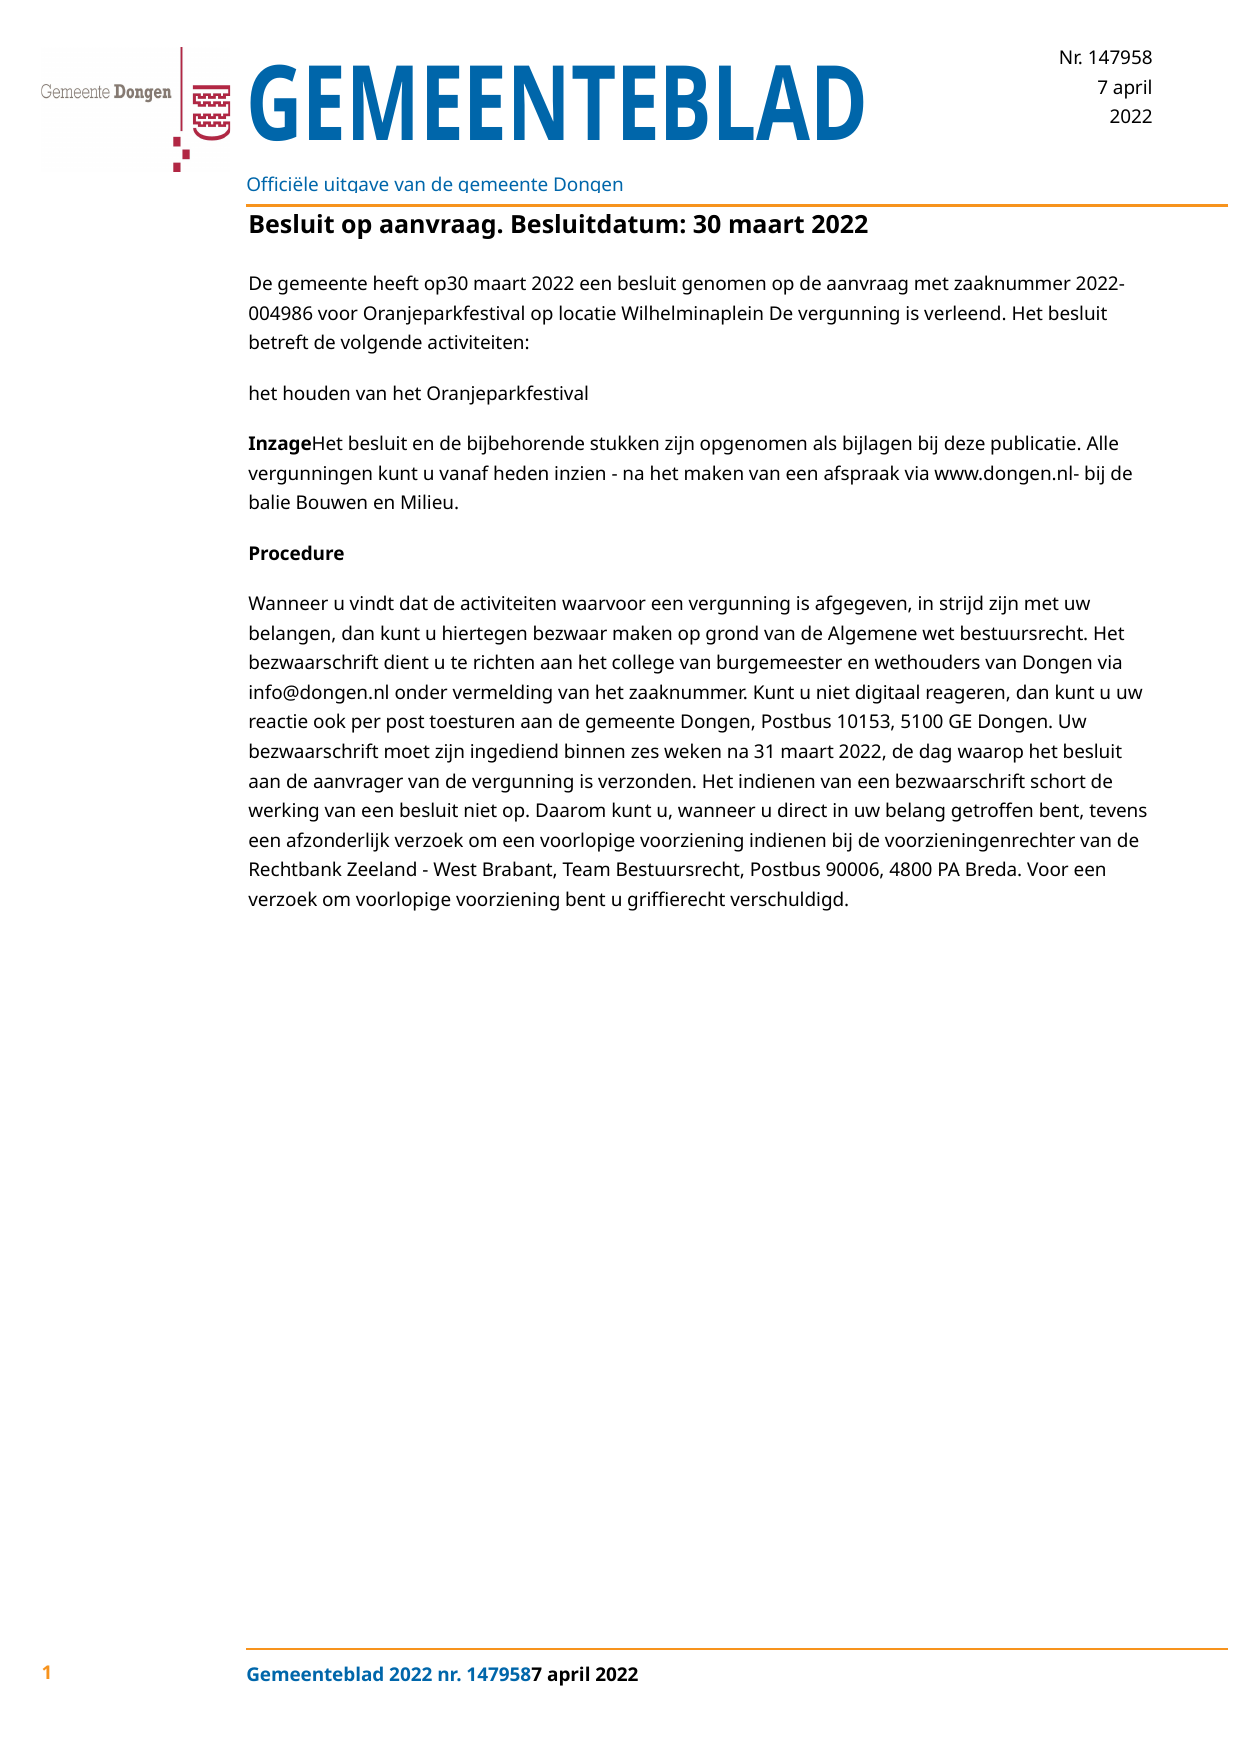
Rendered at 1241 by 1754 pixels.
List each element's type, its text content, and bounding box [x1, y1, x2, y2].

text Besluit op aanvraag. Besluitdatum: 30 maart 2022 [248, 207, 1152, 241]
text InzageHet besluit en de bijbehorende stukken zijn opgenomen als bijlagen bij deze publicatie. Alle vergunningen kunt u vanaf heden inzien - na het maken van een afspraak via www.dongen.nl- bij de balie Bouwen en Milieu. [248, 430, 1152, 515]
text Procedure [248, 540, 1152, 566]
text Wanneer u vindt dat de activiteiten waarvoor een vergunning is afgegeven, in strijd zijn met uw belangen, dan kunt u hiertegen bezwaar maken op grond van de Algemene wet bestuursrecht. Het bezwaarschrift dient u te richten aan het college van burgemeester en wethouders van Dongen via info@dongen.nl onder vermelding van het zaaknummer. Kunt u niet digitaal reageren, dan kunt u uw reactie ook per post toesturen aan de gemeente Dongen, Postbus 10153, 5100 GE Dongen. Uw bezwaarschrift moet zijn ingediend binnen zes weken na 31 maart 2022, de dag waarop het besluit aan de aanvrager van de vergunning is verzonden. Het indienen van een bezwaarschrift schort de werking van een besluit niet op. Daarom kunt u, wanneer u direct in uw belang getroffen bent, tevens een afzonderlijk verzoek om een voorlopige voorziening indienen bij de voorzieningenrechter van de Rechtbank Zeeland - West Brabant, Team Bestuursrecht, Postbus 90006, 4800 PA Breda. Voor een verzoek om voorlopige voorziening bent u griffierecht verschuldigd. [248, 590, 1152, 912]
text het houden van het Oranjeparkfestival [248, 380, 1152, 406]
text De gemeente heeft op30 maart 2022 een besluit genomen op de aanvraag met zaaknummer 2022-004986 voor Oranjeparkfestival op locatie Wilhelminaplein De vergunning is verleend. Het besluit betreft de volgende activiteiten: [248, 270, 1152, 355]
picture [41, 47, 231, 172]
